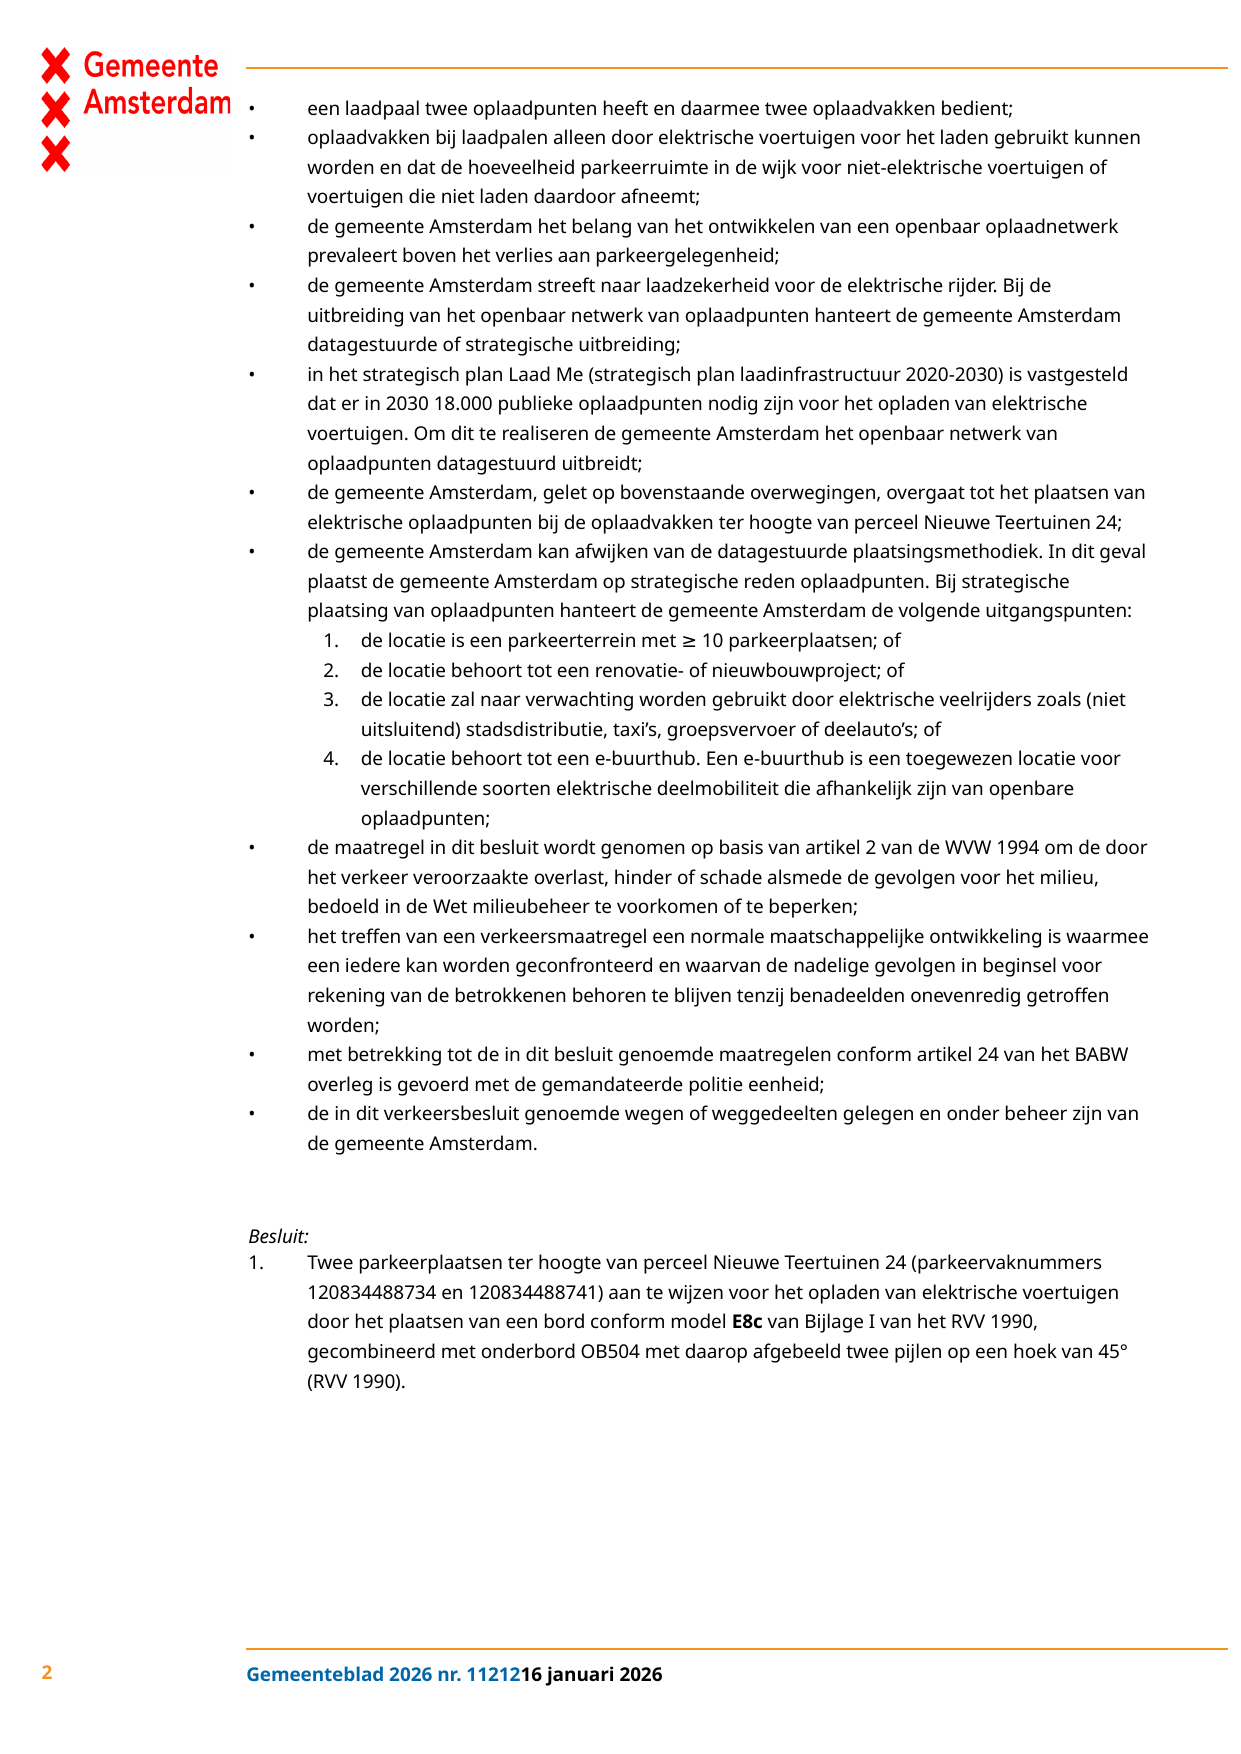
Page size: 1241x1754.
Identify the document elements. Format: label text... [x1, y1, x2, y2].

list in het strategisch plan Laad Me (strategisch plan laadinfrastructuur 2020-2030) is vastgesteld dat er in 2030 18.000 publieke oplaadpunten nodig zijn voor het opladen van elektrische voertuigen. Om dit te realiseren de gemeente Amsterdam het openbaar netwerk van oplaadpunten datagestuurd uitbreidt; [248, 361, 1152, 476]
text Besluit: [248, 1224, 1152, 1249]
list de in dit verkeersbesluit genoemde wegen of weggedeelten gelegen en onder beheer zijn van de gemeente Amsterdam. [248, 1101, 1152, 1156]
list oplaadvakken bij laadpalen alleen door elektrische voertuigen voor het laden gebruikt kunnen worden en dat de hoeveelheid parkeerruimte in de wijk voor niet-elektrische voertuigen of voertuigen die niet laden daardoor afneemt; [248, 124, 1152, 209]
list de gemeente Amsterdam, gelet op bovenstaande overwegingen, overgaat tot het plaatsen van elektrische oplaadpunten bij de oplaadvakken ter hoogte van perceel Nieuwe Teertuinen 24; [248, 479, 1152, 535]
list met betrekking tot de in dit besluit genoemde maatregelen conform artikel 24 van het BABW overleg is gevoerd met de gemandateerde politie eenheid; [248, 1041, 1152, 1097]
list de locatie behoort tot een renovatie- of nieuwbouwproject; of [323, 657, 1152, 683]
list een laadpaal twee oplaadpunten heeft en daarmee twee oplaadvakken bedient; [248, 95, 1152, 121]
list de locatie behoort tot een e-buurthub. Een e-buurthub is een toegewezen locatie voor verschillende soorten elektrische deelmobiliteit die afhankelijk zijn van openbare oplaadpunten; [323, 746, 1152, 831]
list de gemeente Amsterdam streeft naar laadzekerheid voor de elektrische rijder. Bij de uitbreiding van het openbaar netwerk van oplaadpunten hanteert de gemeente Amsterdam datagestuurde of strategische uitbreiding; [248, 272, 1152, 357]
list de maatregel in dit besluit wordt genomen op basis van artikel 2 van de WVW 1994 om de door het verkeer veroorzaakte overlast, hinder of schade alsmede de gevolgen voor het milieu, bedoeld in de Wet milieubeheer te voorkomen of te beperken; [248, 834, 1152, 919]
list Twee parkeerplaatsen ter hoogte van perceel Nieuwe Teertuinen 24 (parkeervaknummers 120834488734 en 120834488741) aan te wijzen voor het opladen van elektrische voertuigen door het plaatsen van een bord conform model E8c van Bijlage I van het RVV 1990, gecombineerd met onderbord OB504 met daarop afgebeeld twee pijlen op een hoek van 45° (RVV 1990). [248, 1249, 1152, 1393]
list de gemeente Amsterdam kan afwijken van de datagestuurde plaatsingsmethodiek. In dit geval plaatst de gemeente Amsterdam op strategische reden oplaadpunten. Bij strategische plaatsing van oplaadpunten hanteert de gemeente Amsterdam de volgende uitgangspunten: [248, 538, 1152, 623]
list de gemeente Amsterdam het belang van het ontwikkelen van een openbaar oplaadnetwerk prevaleert boven het verlies aan parkeergelegenheid; [248, 213, 1152, 268]
list de locatie is een parkeerterrein met ≥ 10 parkeerplaatsen; of [323, 627, 1152, 653]
list de locatie zal naar verwachting worden gebruikt door elektrische veelrijders zoals (niet uitsluitend) stadsdistributie, taxi’s, groepsvervoer of deelauto’s; of [323, 686, 1152, 742]
list het treffen van een verkeersmaatregel een normale maatschappelijke ontwikkeling is waarmee een iedere kan worden geconfronteerd en waarvan de nadelige gevolgen in beginsel voor rekening van de betrokkenen behoren te blijven tenzij benadeelden onevenredig getroffen worden; [248, 923, 1152, 1038]
picture [41, 47, 231, 172]
